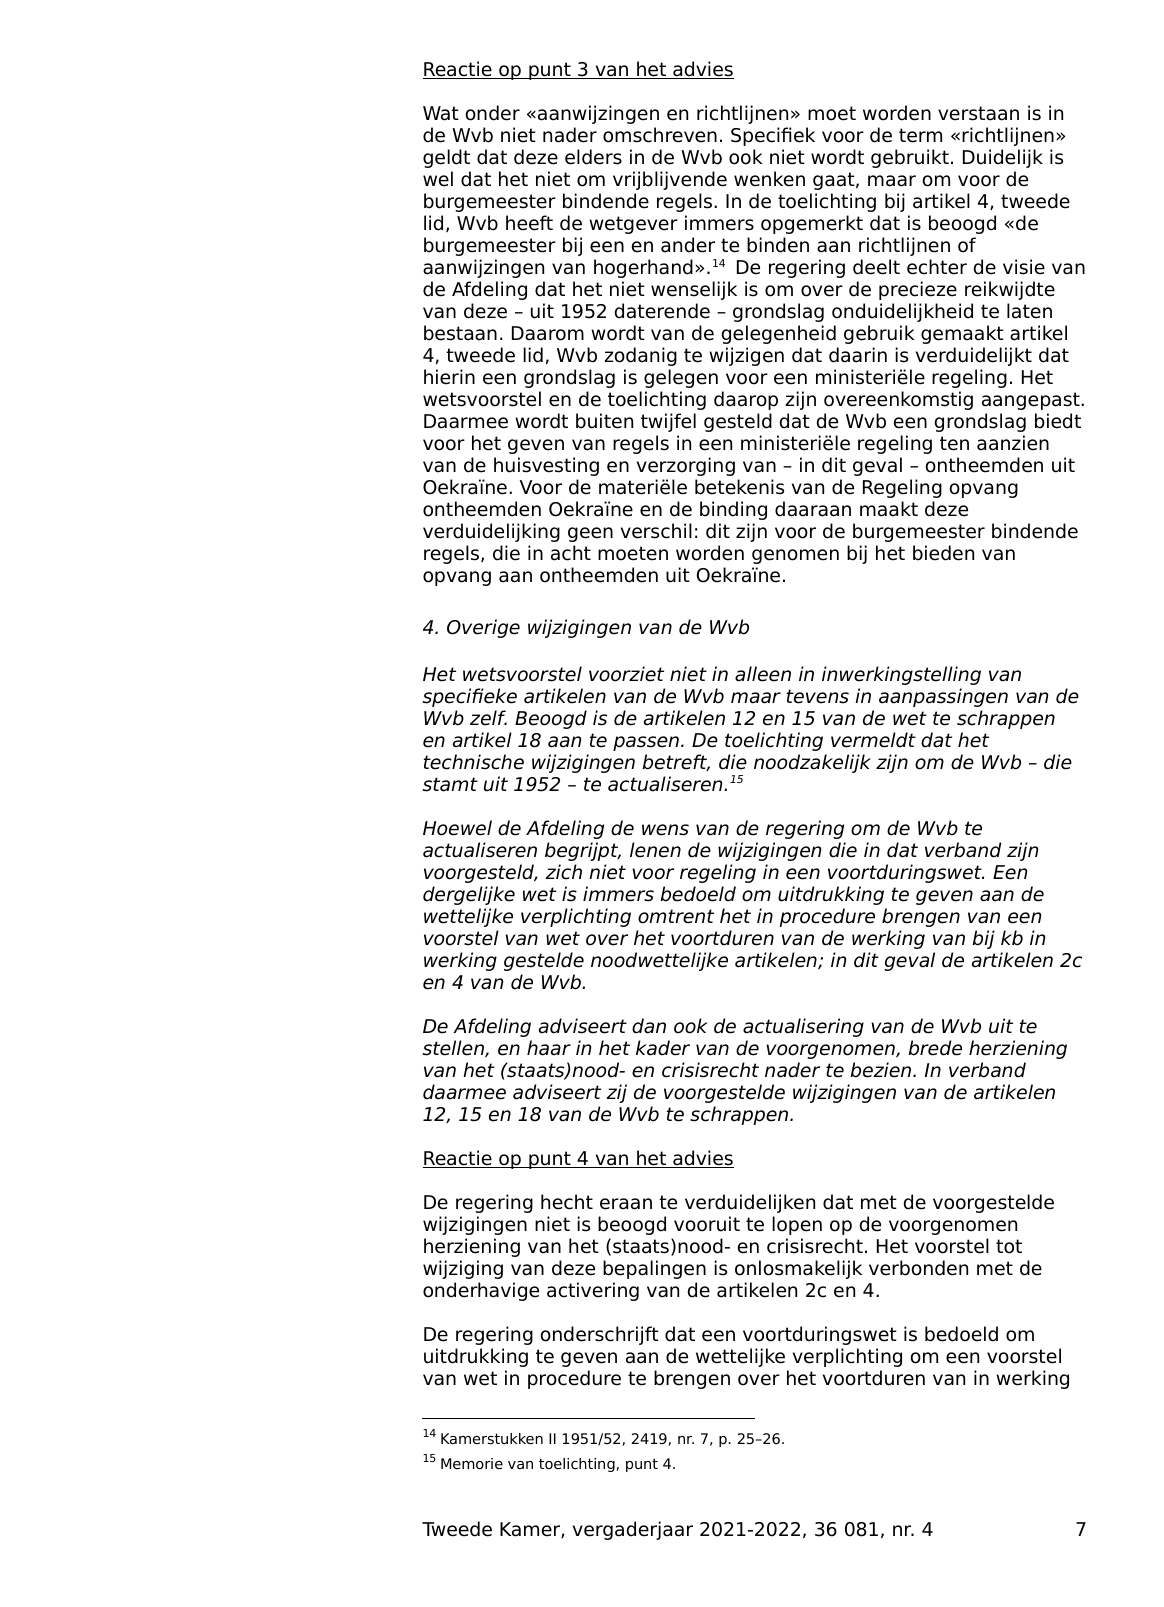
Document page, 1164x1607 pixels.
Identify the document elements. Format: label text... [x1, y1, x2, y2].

text De Afdeling adviseert dan ook de actualisering van de Wvb uit te stellen, en haar in het kader van de voorgenomen, brede herziening van het (staats)nood- en crisisrecht nader te bezien. In verband daarmee adviseert zij de voorgestelde wijzigingen van de artikelen 12, 15 en 18 van de Wvb te schrappen. [422, 1016, 1087, 1126]
text Kamerstukken II 1951/52, 2419, nr. 7, p. 25–26. [422, 1427, 1087, 1449]
text Hoewel de Afdeling de wens van de regering om de Wvb te actualiseren begrijpt, lenen de wijzigingen die in dat verband zijn voorgesteld, zich niet voor regeling in een voortduringswet. Een dergelijke wet is immers bedoeld om uitdrukking te geven aan de wettelijke verplichting omtrent het in procedure brengen van een voorstel van wet over het voortduren van de werking van bij kb in werking gestelde noodwettelijke artikelen; in dit geval de artikelen 2c en 4 van de Wvb. [422, 818, 1087, 994]
text Het wetsvoorstel voorziet niet in alleen in inwerkingstelling van specifieke artikelen van de Wvb maar tevens in aanpassingen van de Wvb zelf. Beoogd is de artikelen 12 en 15 van de wet te schrappen en artikel 18 aan te passen. De toelichting vermeldt dat het technische wijzigingen betreft, die noodzakelijk zijn om de Wvb – die stamt uit 1952 – te actualiseren. [422, 664, 1087, 796]
subtitle Reactie op punt 3 van het advies [422, 59, 1087, 81]
subtitle Reactie op punt 4 van het advies [422, 1148, 1087, 1170]
text Wat onder «aanwijzingen en richtlijnen» moet worden verstaan is in de Wvb niet nader omschreven. Specifiek voor de term «richtlijnen» geldt dat deze elders in de Wvb ook niet wordt gebruikt. Duidelijk is wel dat het niet om vrijblijvende wenken gaat, maar om voor de burgemeester bindende regels. In de toelichting bij artikel 4, tweede lid, Wvb heeft de wetgever immers opgemerkt dat is beoogd «de burgemeester bij een en ander te binden aan richtlijnen of aanwijzingen van hogerhand». De regering deelt echter de visie van de Afdeling dat het niet wenselijk is om over de precieze reikwijdte van deze – uit 1952 daterende – grondslag onduidelijkheid te laten bestaan. Daarom wordt van de gelegenheid gebruik gemaakt artikel 4, tweede lid, Wvb zodanig te wijzigen dat daarin is verduidelijkt dat hierin een grondslag is gelegen voor een ministeriële regeling. Het wetsvoorstel en de toelichting daarop zijn overeenkomstig aangepast. Daarmee wordt buiten twijfel gesteld dat de Wvb een grondslag biedt voor het geven van regels in een ministeriële regeling ten aanzien van de huisvesting en verzorging van – in dit geval – ontheemden uit Oekraïne. Voor de materiële betekenis van de Regeling opvang ontheemden Oekraïne en de binding daaraan maakt deze verduidelijking geen verschil: dit zijn voor de burgemeester bindende regels, die in acht moeten worden genomen bij het bieden van opvang aan ontheemden uit Oekraïne. [422, 103, 1087, 587]
subtitle 4. Overige wijzigingen van de Wvb [422, 617, 1087, 639]
text De regering onderschrijft dat een voortduringswet is bedoeld om uitdrukking te geven aan de wettelijke verplichting om een voorstel van wet in procedure te brengen over het voortduren van in werking [422, 1324, 1087, 1390]
text Memorie van toelichting, punt 4. [422, 1452, 1087, 1474]
text De regering hecht eraan te verduidelijken dat met de voorgestelde wijzigingen niet is beoogd vooruit te lopen op de voorgenomen herziening van het (staats)nood- en crisisrecht. Het voorstel tot wijziging van deze bepalingen is onlosmakelijk verbonden met de onderhavige activering van de artikelen 2c en 4. [422, 1192, 1087, 1302]
